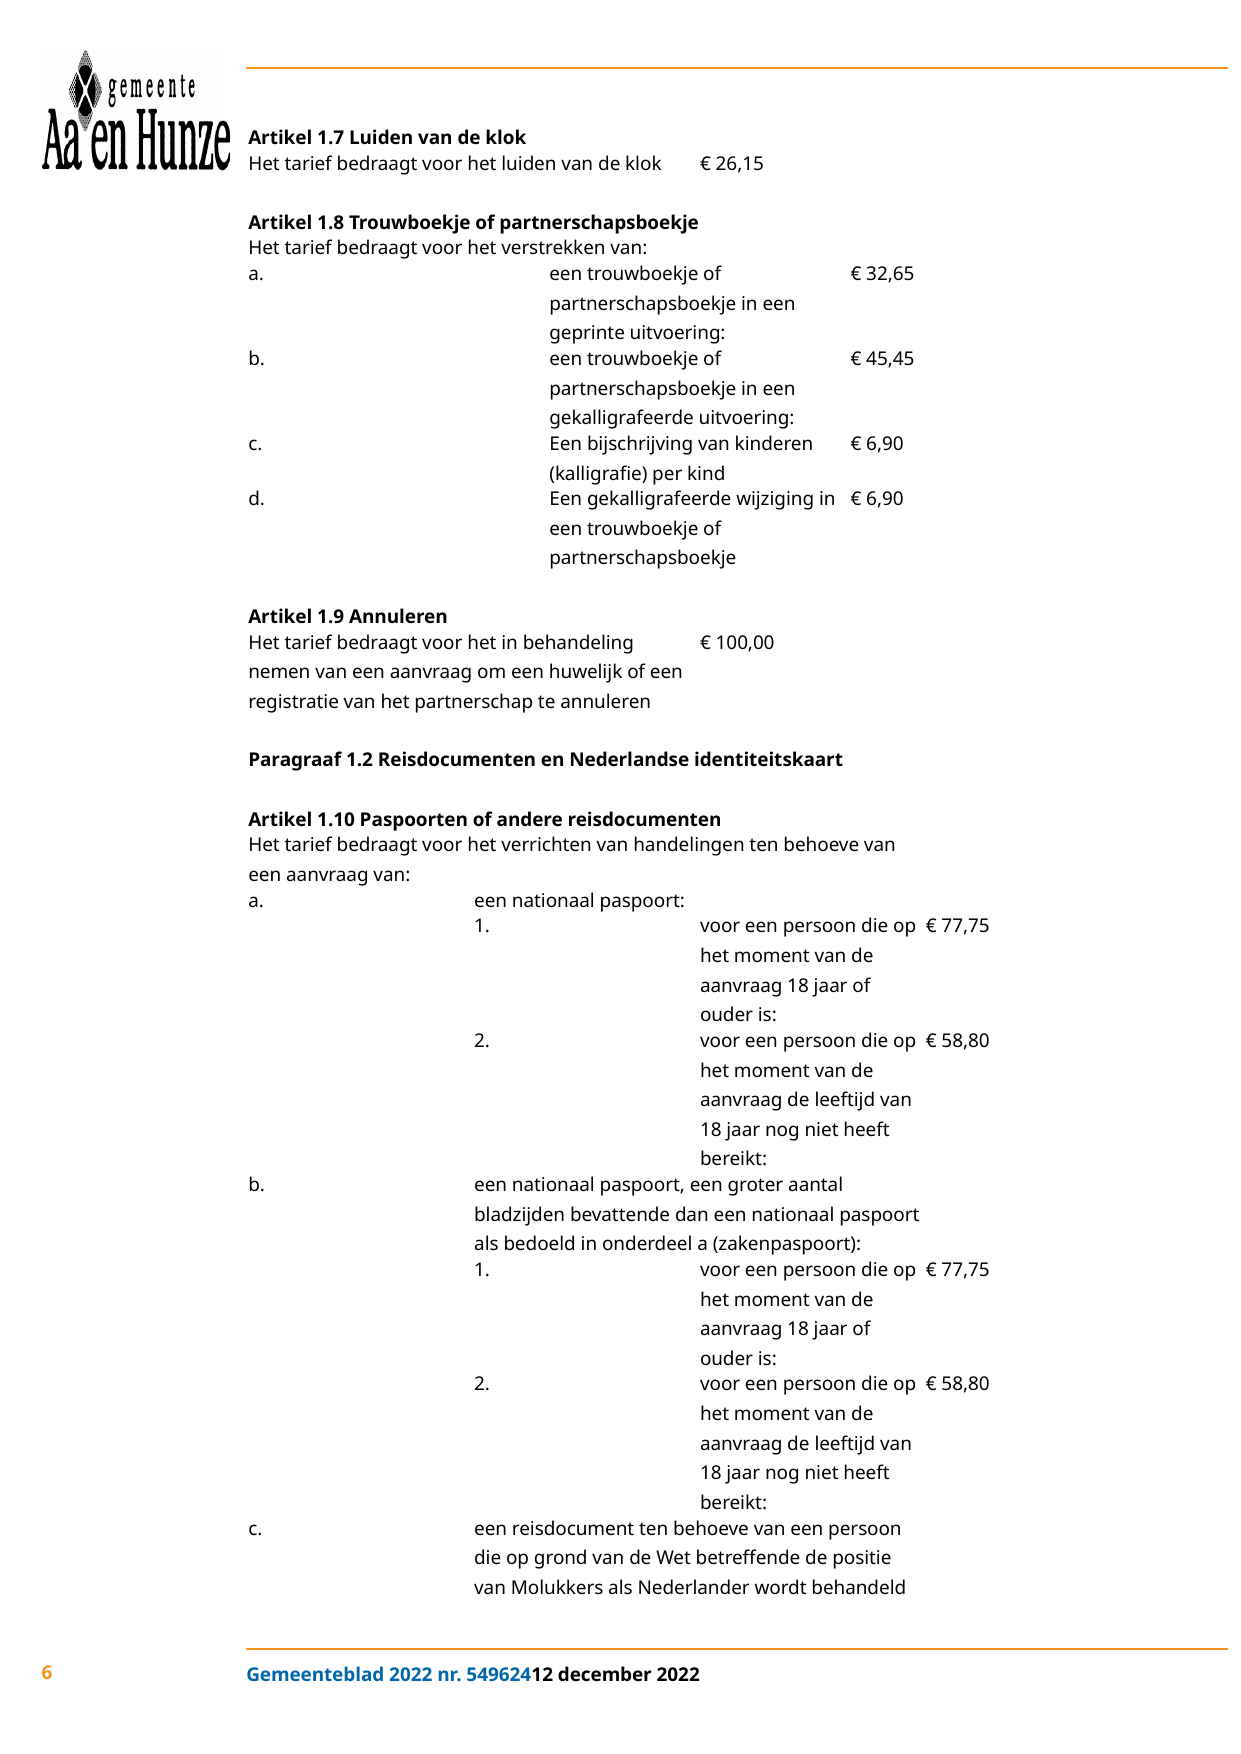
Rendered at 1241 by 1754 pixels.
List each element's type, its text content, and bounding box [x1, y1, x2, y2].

table_cell Een gekalligrafeerde wijziging in een trouwboekje of partnerschapsboekje [549, 485, 850, 570]
table_cell c. [248, 1515, 474, 1599]
table_cell [850, 235, 1152, 260]
table_header [850, 209, 1152, 234]
table_cell 2. [474, 1027, 700, 1171]
table_cell een nationaal paspoort: [474, 887, 926, 913]
table_header [926, 806, 1152, 832]
table_cell € 77,75 [926, 913, 1152, 1027]
table_cell voor een persoon die op het moment van de aanvraag de leeftijd van 18 jaar nog niet heeft bereikt: [700, 1027, 926, 1171]
table_cell Het tarief bedraagt voor het verstrekken van: [248, 235, 850, 260]
table_cell [248, 1027, 474, 1171]
table_cell € 6,90 [850, 485, 1152, 570]
table_cell € 6,90 [850, 430, 1152, 485]
table_cell een trouwboekje of partnerschapsboekje in een geprinte uitvoering: [549, 260, 850, 345]
picture [41, 47, 231, 172]
table_cell € 100,00 [700, 629, 1152, 714]
table_cell [926, 1515, 1152, 1599]
table_cell € 26,15 [700, 150, 1152, 176]
table_cell [926, 887, 1152, 913]
table_cell Het tarief bedraagt voor het verrichten van handelingen ten behoeve van een aanvraag van: [248, 832, 926, 887]
table_cell € 77,75 [926, 1256, 1152, 1371]
table_cell c. [248, 430, 549, 485]
table_cell voor een persoon die op het moment van de aanvraag 18 jaar of ouder is: [700, 1256, 926, 1371]
table_cell a. [248, 887, 474, 913]
table_cell een trouwboekje of partnerschapsboekje in een gekalligrafeerde uitvoering: [549, 345, 850, 430]
table_cell 2. [474, 1371, 700, 1515]
table_header Artikel 1.7 Luiden van de klok [248, 125, 700, 150]
table_cell € 45,45 [850, 345, 1152, 430]
table_cell b. [248, 345, 549, 430]
table_cell voor een persoon die op het moment van de aanvraag 18 jaar of ouder is: [700, 913, 926, 1027]
table_header Artikel 1.9 Annuleren [248, 603, 700, 629]
table_cell [926, 832, 1152, 887]
table_header [700, 125, 1152, 150]
table_cell € 58,80 [926, 1027, 1152, 1171]
table_cell Een bijschrijving van kinderen (kalligrafie) per kind [549, 430, 850, 485]
table_cell [248, 1371, 474, 1515]
table_cell voor een persoon die op het moment van de aanvraag de leeftijd van 18 jaar nog niet heeft bereikt: [700, 1371, 926, 1515]
table_cell b. [248, 1171, 474, 1256]
table_cell [248, 1256, 474, 1371]
table_header Artikel 1.10 Paspoorten of andere reisdocumenten [248, 806, 926, 832]
table_cell 1. [474, 913, 700, 1027]
table_cell Het tarief bedraagt voor het luiden van de klok [248, 150, 700, 176]
table_cell [248, 913, 474, 1027]
table_cell 1. [474, 1256, 700, 1371]
table_cell een nationaal paspoort, een groter aantal bladzijden bevattende dan een nationaal paspoort als bedoeld in onderdeel a (zakenpaspoort): [474, 1171, 926, 1256]
table_cell d. [248, 485, 549, 570]
table_header [700, 603, 1152, 629]
text Paragraaf 1.2 Reisdocumenten en Nederlandse identiteitskaart [248, 747, 1152, 772]
table_header Artikel 1.8 Trouwboekje of partnerschapsboekje [248, 209, 850, 234]
table_cell Het tarief bedraagt voor het in behandeling nemen van een aanvraag om een huwelijk of een registratie van het partnerschap te annuleren [248, 629, 700, 714]
table_cell € 58,80 [926, 1371, 1152, 1515]
table_cell [926, 1171, 1152, 1256]
table_cell € 32,65 [850, 260, 1152, 345]
table_cell een reisdocument ten behoeve van een persoon die op grond van de Wet betreffende de positie van Molukkers als Nederlander wordt behandeld [474, 1515, 926, 1599]
table_cell a. [248, 260, 549, 345]
